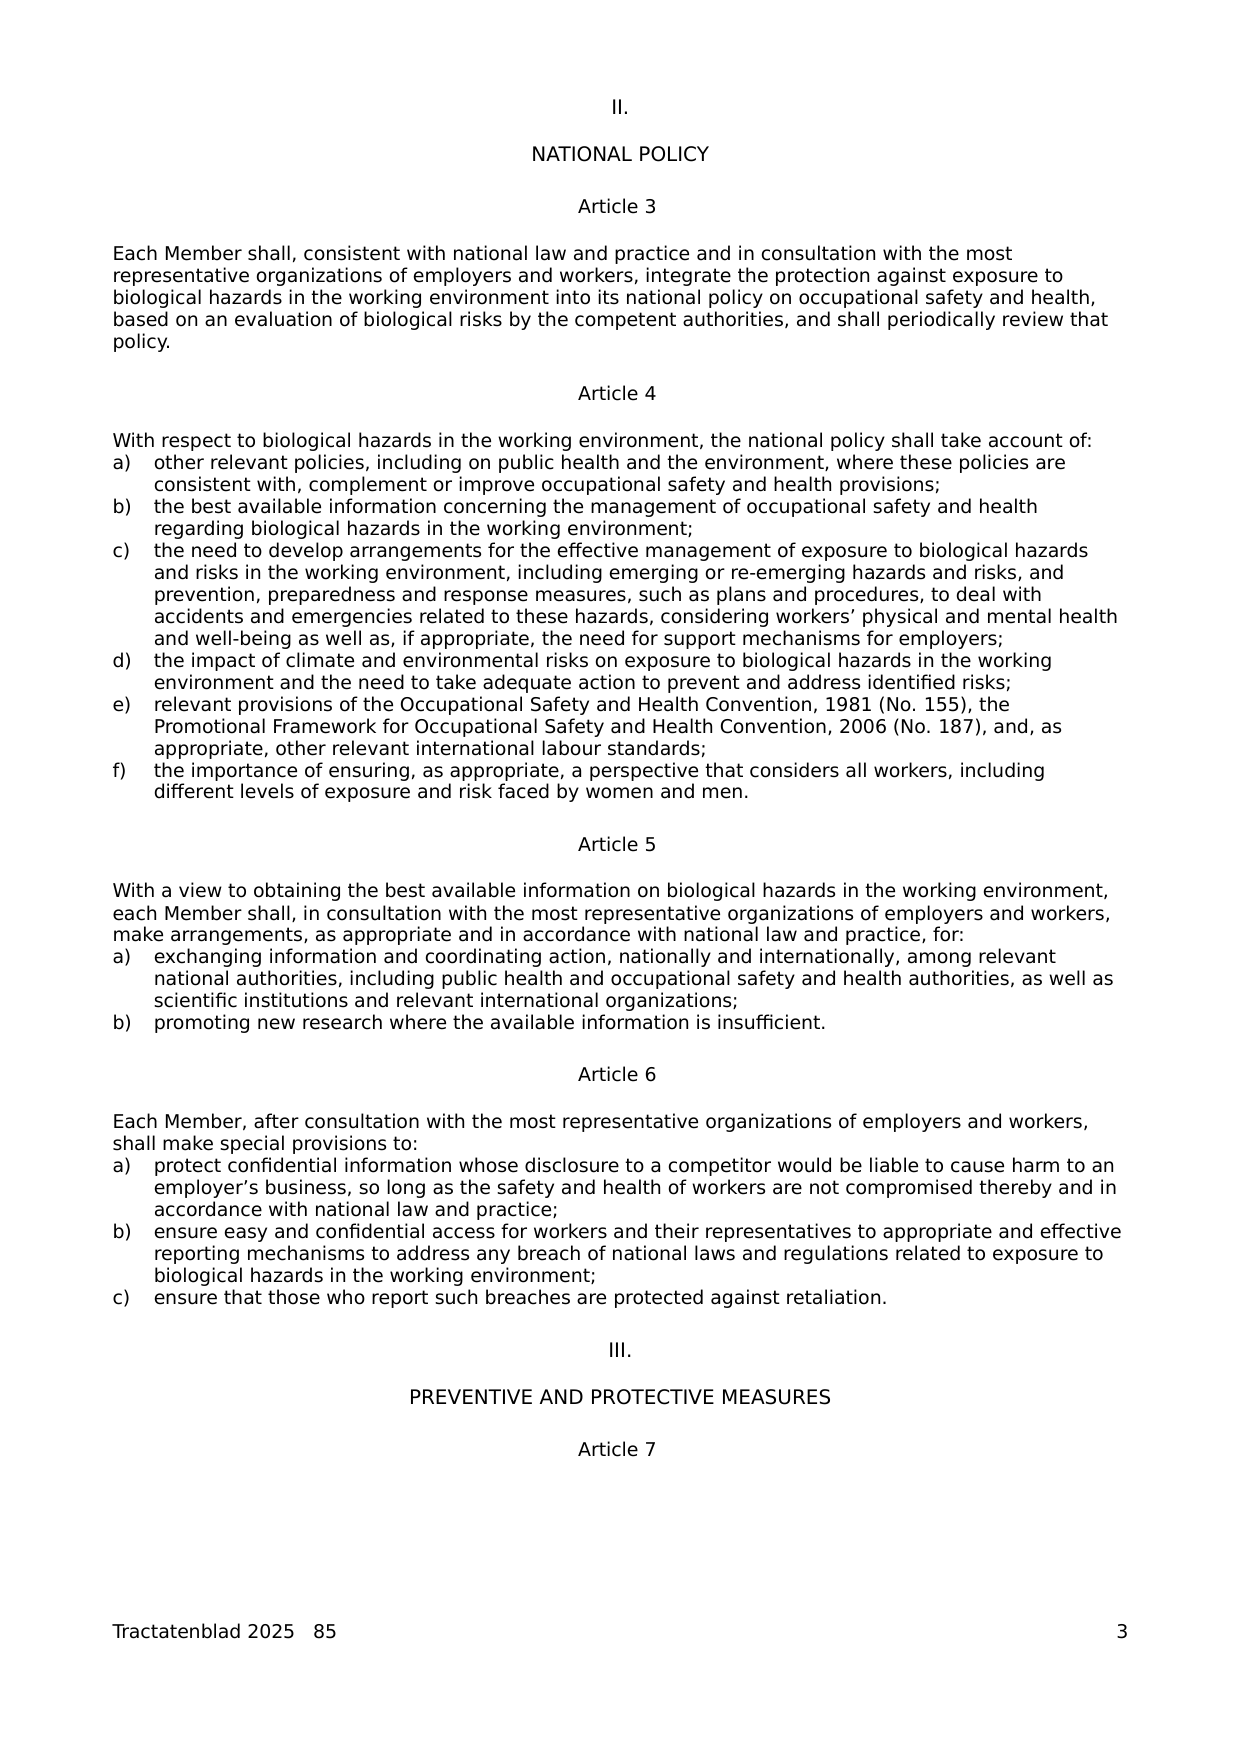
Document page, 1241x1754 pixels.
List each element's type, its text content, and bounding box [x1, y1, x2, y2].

text c) the need to develop arrangements for the effective management of exposure to biological hazards and risks in the working environment, including emerging or re-emerging hazards and risks, and prevention, preparedness and response measures, such as plans and procedures, to deal with accidents and emergencies related to these hazards, considering workers’ physical and mental health and well-being as well as, if appropriate, the need for support mechanisms for employers; [112, 540, 1128, 649]
text With respect to biological hazards in the working environment, the national policy shall take account of: [112, 430, 1128, 452]
text Each Member, after consultation with the most representative organizations of employers and workers, shall make special provisions to: [112, 1111, 1128, 1155]
subtitle Article 5 [112, 833, 1128, 855]
text a) other relevant policies, including on public health and the environment, where these policies are consistent with, complement or improve occupational safety and health provisions; [112, 452, 1128, 496]
subtitle II. NATIONAL POLICY [112, 96, 1128, 166]
text a) exchanging information and coordinating action, nationally and internationally, among relevant national authorities, including public health and occupational safety and health authorities, as well as scientific institutions and relevant international organizations; [112, 946, 1128, 1012]
subtitle III. PREVENTIVE AND PROTECTIVE MEASURES [112, 1339, 1128, 1409]
text With a view to obtaining the best available information on biological hazards in the working environment, each Member shall, in consultation with the most representative organizations of employers and workers, make arrangements, as appropriate and in accordance with national law and practice, for: [112, 880, 1128, 946]
text b) the best available information concerning the management of occupational safety and health regarding biological hazards in the working environment; [112, 496, 1128, 540]
subtitle Article 7 [112, 1439, 1128, 1461]
text Each Member shall, consistent with national law and practice and in consultation with the most representative organizations of employers and workers, integrate the protection against exposure to biological hazards in the working environment into its national policy on occupational safety and health, based on an evaluation of biological risks by the competent authorities, and shall periodically review that policy. [112, 243, 1128, 353]
text a) protect confidential information whose disclosure to a competitor would be liable to cause harm to an employer’s business, so long as the safety and health of workers are not compromised thereby and in accordance with national law and practice; [112, 1155, 1128, 1221]
text b) promoting new research where the available information is insufficient. [112, 1012, 1128, 1034]
subtitle Article 3 [112, 196, 1128, 218]
text d) the impact of climate and environmental risks on exposure to biological hazards in the working environment and the need to take adequate action to prevent and address identified risks; [112, 649, 1128, 693]
text e) relevant provisions of the Occupational Safety and Health Convention, 1981 (No. 155), the Promotional Framework for Occupational Safety and Health Convention, 2006 (No. 187), and, as appropriate, other relevant international labour standards; [112, 693, 1128, 759]
subtitle Article 4 [112, 383, 1128, 405]
text b) ensure easy and confidential access for workers and their representatives to appropriate and effective reporting mechanisms to address any breach of national laws and regulations related to exposure to biological hazards in the working environment; [112, 1221, 1128, 1287]
subtitle Article 6 [112, 1064, 1128, 1086]
text c) ensure that those who report such breaches are protected against retaliation. [112, 1287, 1128, 1309]
text f) the importance of ensuring, as appropriate, a perspective that considers all workers, including different levels of exposure and risk faced by women and men. [112, 759, 1128, 803]
